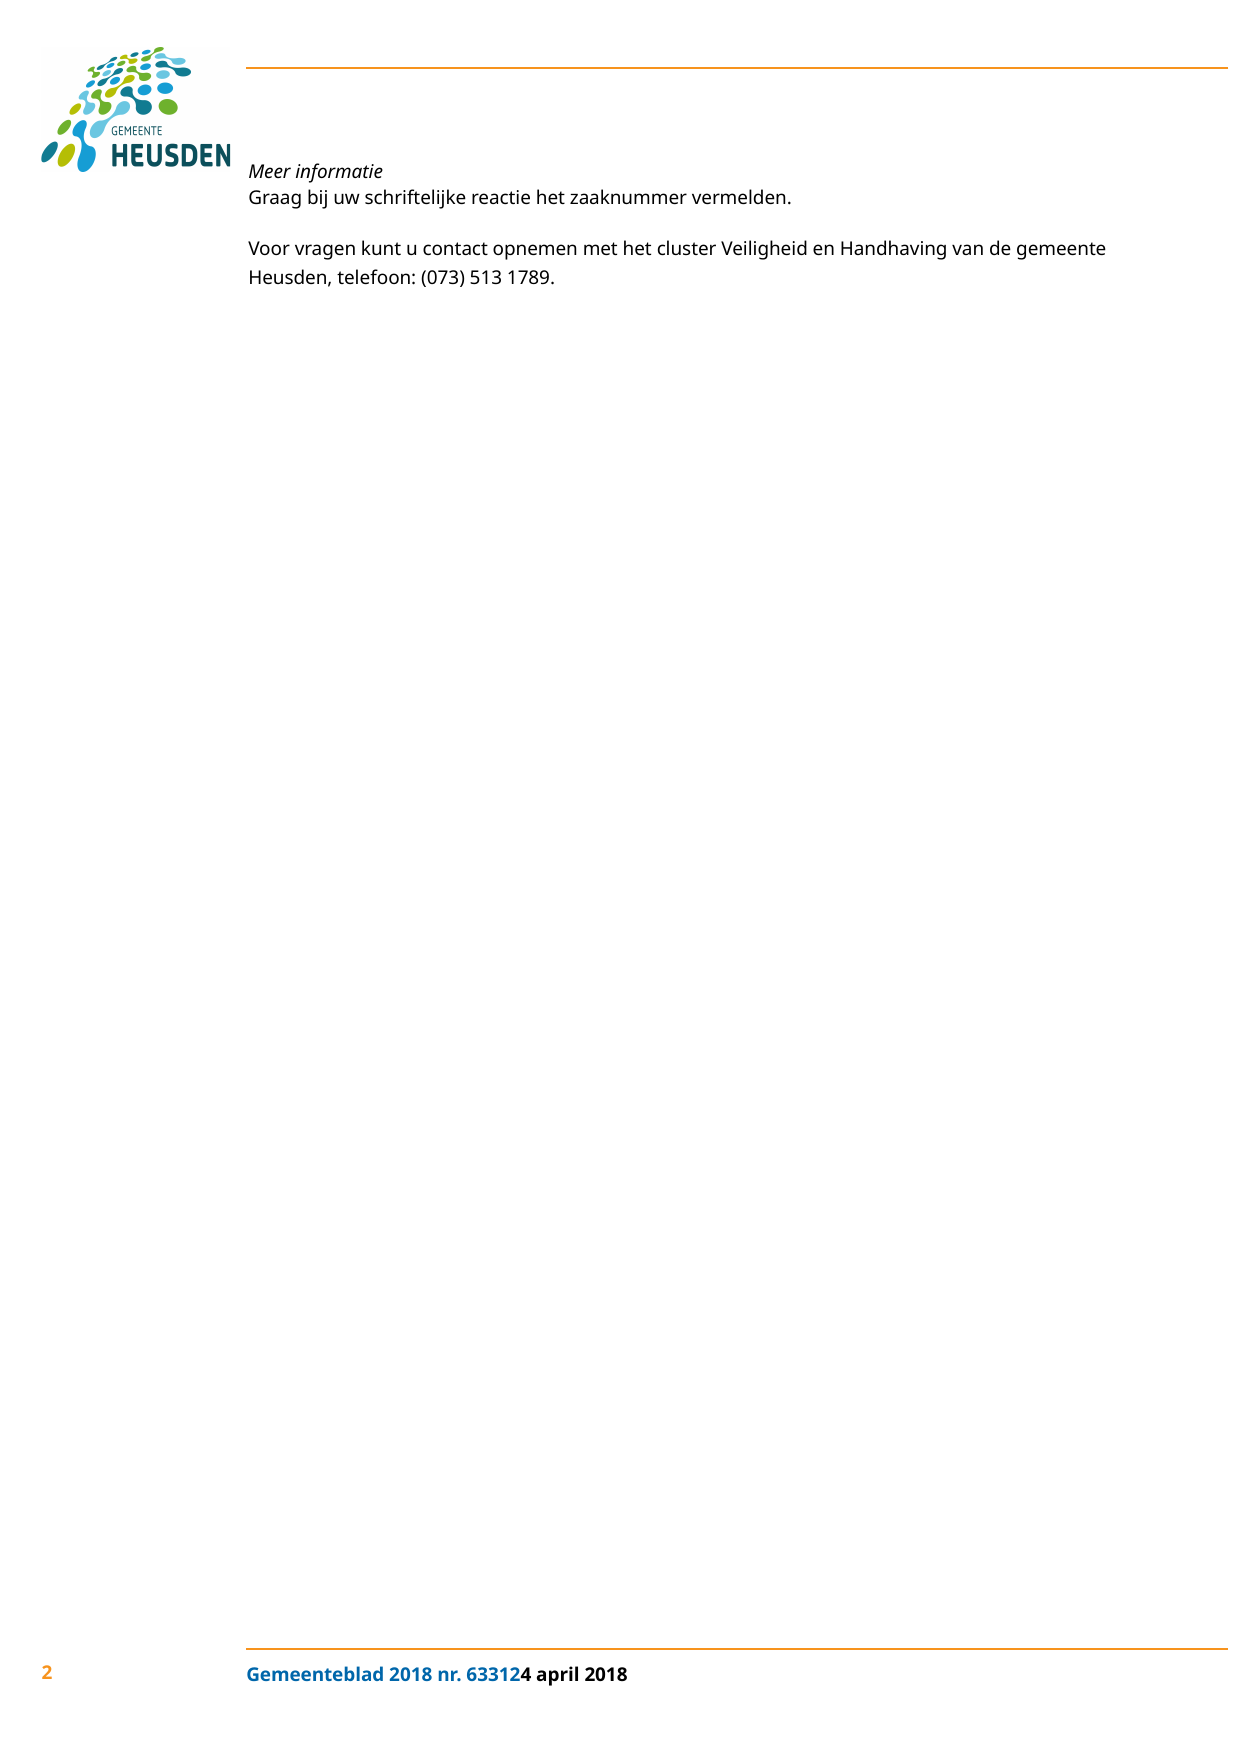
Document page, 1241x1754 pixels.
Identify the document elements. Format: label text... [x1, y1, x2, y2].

picture [41, 47, 231, 172]
text Voor vragen kunt u contact opnemen met het cluster Veiligheid en Handhaving van de gemeente Heusden, telefoon: (073) 513 1789. [248, 235, 1152, 290]
text Meer informatie [248, 159, 1152, 184]
text Graag bij uw schriftelijke reactie het zaaknummer vermelden. [248, 184, 1152, 210]
